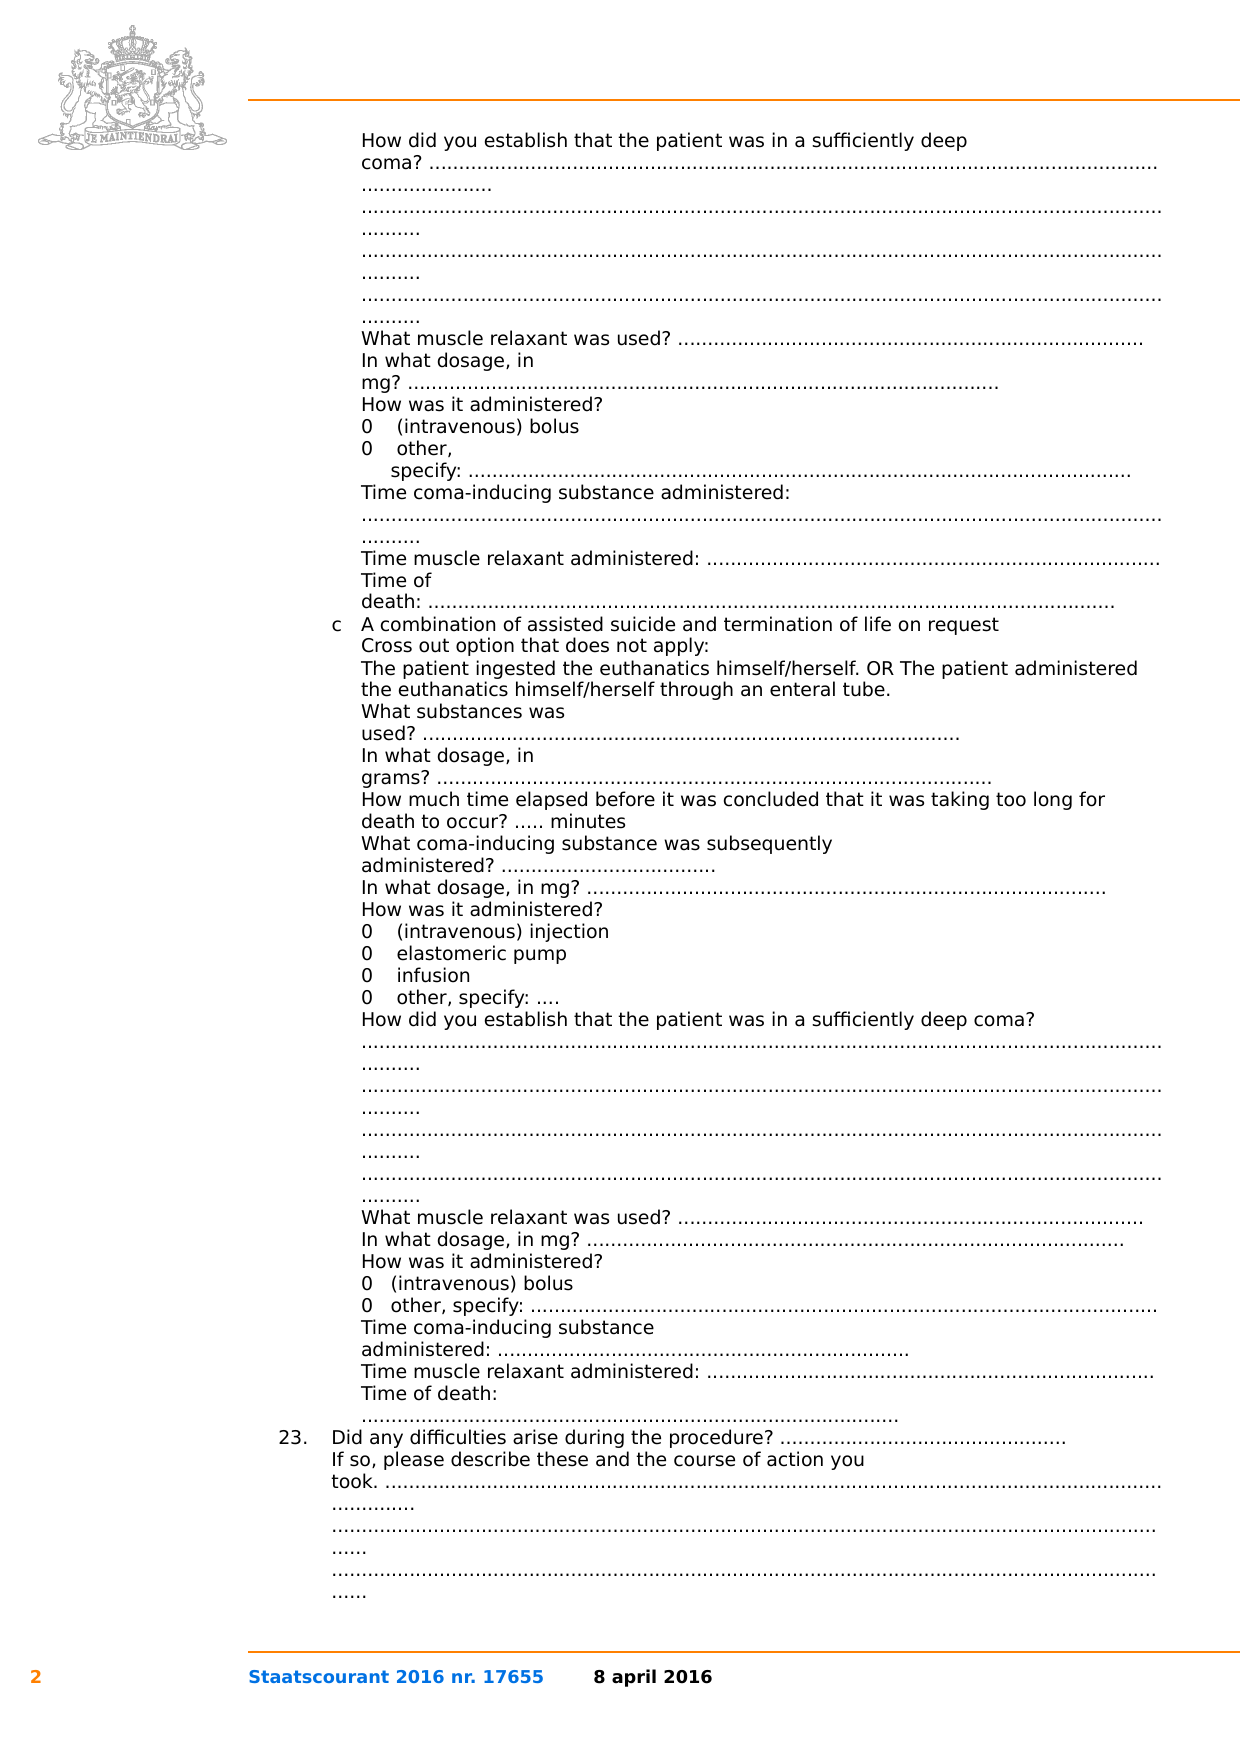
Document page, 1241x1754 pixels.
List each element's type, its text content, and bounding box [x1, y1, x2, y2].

text ................................................................................................................................................ [361, 284, 1163, 328]
text Time of death: [361, 1383, 1163, 1405]
text 0 elastomeric pump [361, 943, 1163, 965]
text Time of death: ................................................................................................................... [361, 569, 1163, 613]
text ................................................................................................................................................ [331, 1514, 1163, 1558]
picture [38, 25, 227, 150]
text How did you establish that the patient was in a sufficiently deep coma? [361, 1009, 1163, 1031]
text ................................................................................................................................................ [361, 240, 1163, 284]
text ................................................................................................................................................ [361, 1031, 1163, 1075]
text c A combination of assisted suicide and termination of life on request [331, 613, 1163, 635]
text How did you establish that the patient was in a sufficiently deep coma? ................................................................................................................................................ [361, 130, 1163, 196]
text 0 infusion [361, 965, 1163, 987]
text In what dosage, in grams? ............................................................................................. [361, 745, 1163, 789]
text 23. Did any difficulties arise during the procedure? ................................................ [278, 1427, 1163, 1449]
text How was it administered? [361, 394, 1163, 416]
text 0 other, specify: ......................................................................................................... [361, 1295, 1163, 1317]
text The patient ingested the euthanatics himself/herself. OR The patient administered the euthanatics himself/herself through an enteral tube. [361, 657, 1163, 701]
text ................................................................................................................................................ [361, 1119, 1163, 1163]
text How much time elapsed before it was concluded that it was taking too long for death to occur? ..... minutes [361, 789, 1163, 833]
text Time muscle relaxant administered: ........................................................................... [361, 1361, 1163, 1383]
text In what dosage, in mg? .......................................................................................... [361, 1229, 1163, 1251]
text ................................................................................................................................................ [361, 1163, 1163, 1207]
text ................................................................................................................................................ [331, 1558, 1163, 1602]
text How was it administered? [361, 1251, 1163, 1273]
text What substances was used? .......................................................................................... [361, 701, 1163, 745]
text Time coma-inducing substance administered: ..................................................................... [361, 1317, 1163, 1361]
text Time muscle relaxant administered: ............................................................................ [361, 547, 1163, 569]
text If so, please describe these and the course of action you took. ................................................................................................................................................ [331, 1449, 1163, 1514]
text In what dosage, in mg? ....................................................................................... [361, 877, 1163, 899]
text 0 (intravenous) bolus [361, 416, 1163, 438]
text In what dosage, in mg? ................................................................................................... [361, 350, 1163, 394]
text Cross out option that does not apply: [361, 635, 1163, 657]
text ................................................................................................................................................ [361, 1075, 1163, 1119]
text What coma-inducing substance was subsequently administered? .................................... [361, 833, 1163, 877]
text .......................................................................................... [361, 1405, 1163, 1427]
text What muscle relaxant was used? .............................................................................. [361, 328, 1163, 350]
text What muscle relaxant was used? .............................................................................. [361, 1207, 1163, 1229]
text 0 (intravenous) bolus [361, 1273, 1163, 1295]
text 0 other, specify: ............................................................................................................... [361, 438, 1163, 482]
text How was it administered? [361, 899, 1163, 921]
text 0 other, specify: .... [361, 987, 1163, 1009]
text ................................................................................................................................................ [361, 196, 1163, 240]
text Time coma-inducing substance administered: [361, 482, 1163, 503]
text ................................................................................................................................................ [361, 503, 1163, 547]
text 0 (intravenous) injection [361, 921, 1163, 943]
